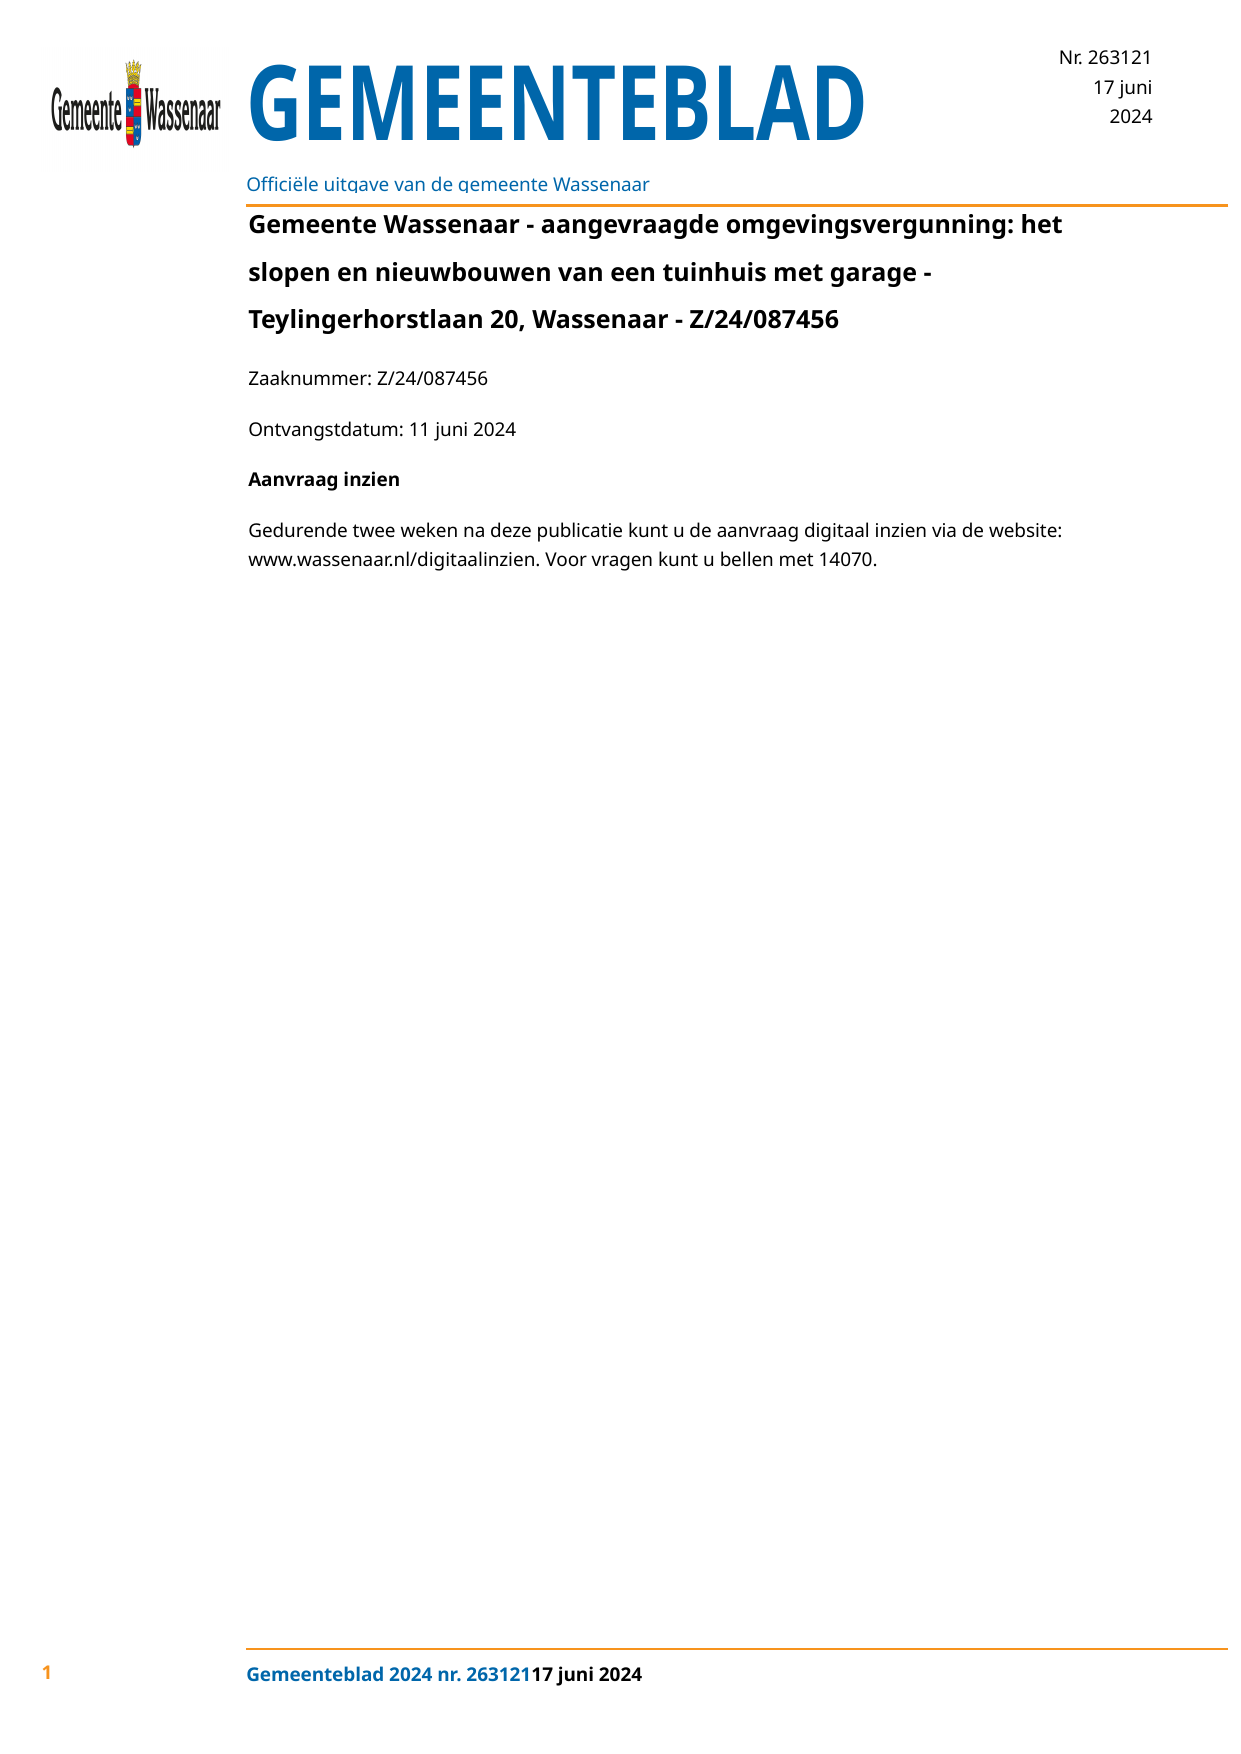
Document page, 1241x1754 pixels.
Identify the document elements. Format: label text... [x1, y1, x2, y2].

text Aanvraag inzien [248, 466, 1152, 492]
text Gemeente Wassenaar - aangevraagde omgevingsvergunning: het slopen en nieuwbouwen van een tuinhuis met garage - Teylingerhorstlaan 20, Wassenaar - Z/24/087456 [248, 207, 1152, 336]
text Ontvangstdatum: 11 juni 2024 [248, 416, 1152, 442]
picture [41, 47, 231, 172]
text Zaaknummer: Z/24/087456 [248, 366, 1152, 391]
text Gedurende twee weken na deze publicatie kunt u de aanvraag digitaal inzien via de website: www.wassenaar.nl/digitaalinzien. Voor vragen kunt u bellen met 14070. [248, 517, 1152, 572]
